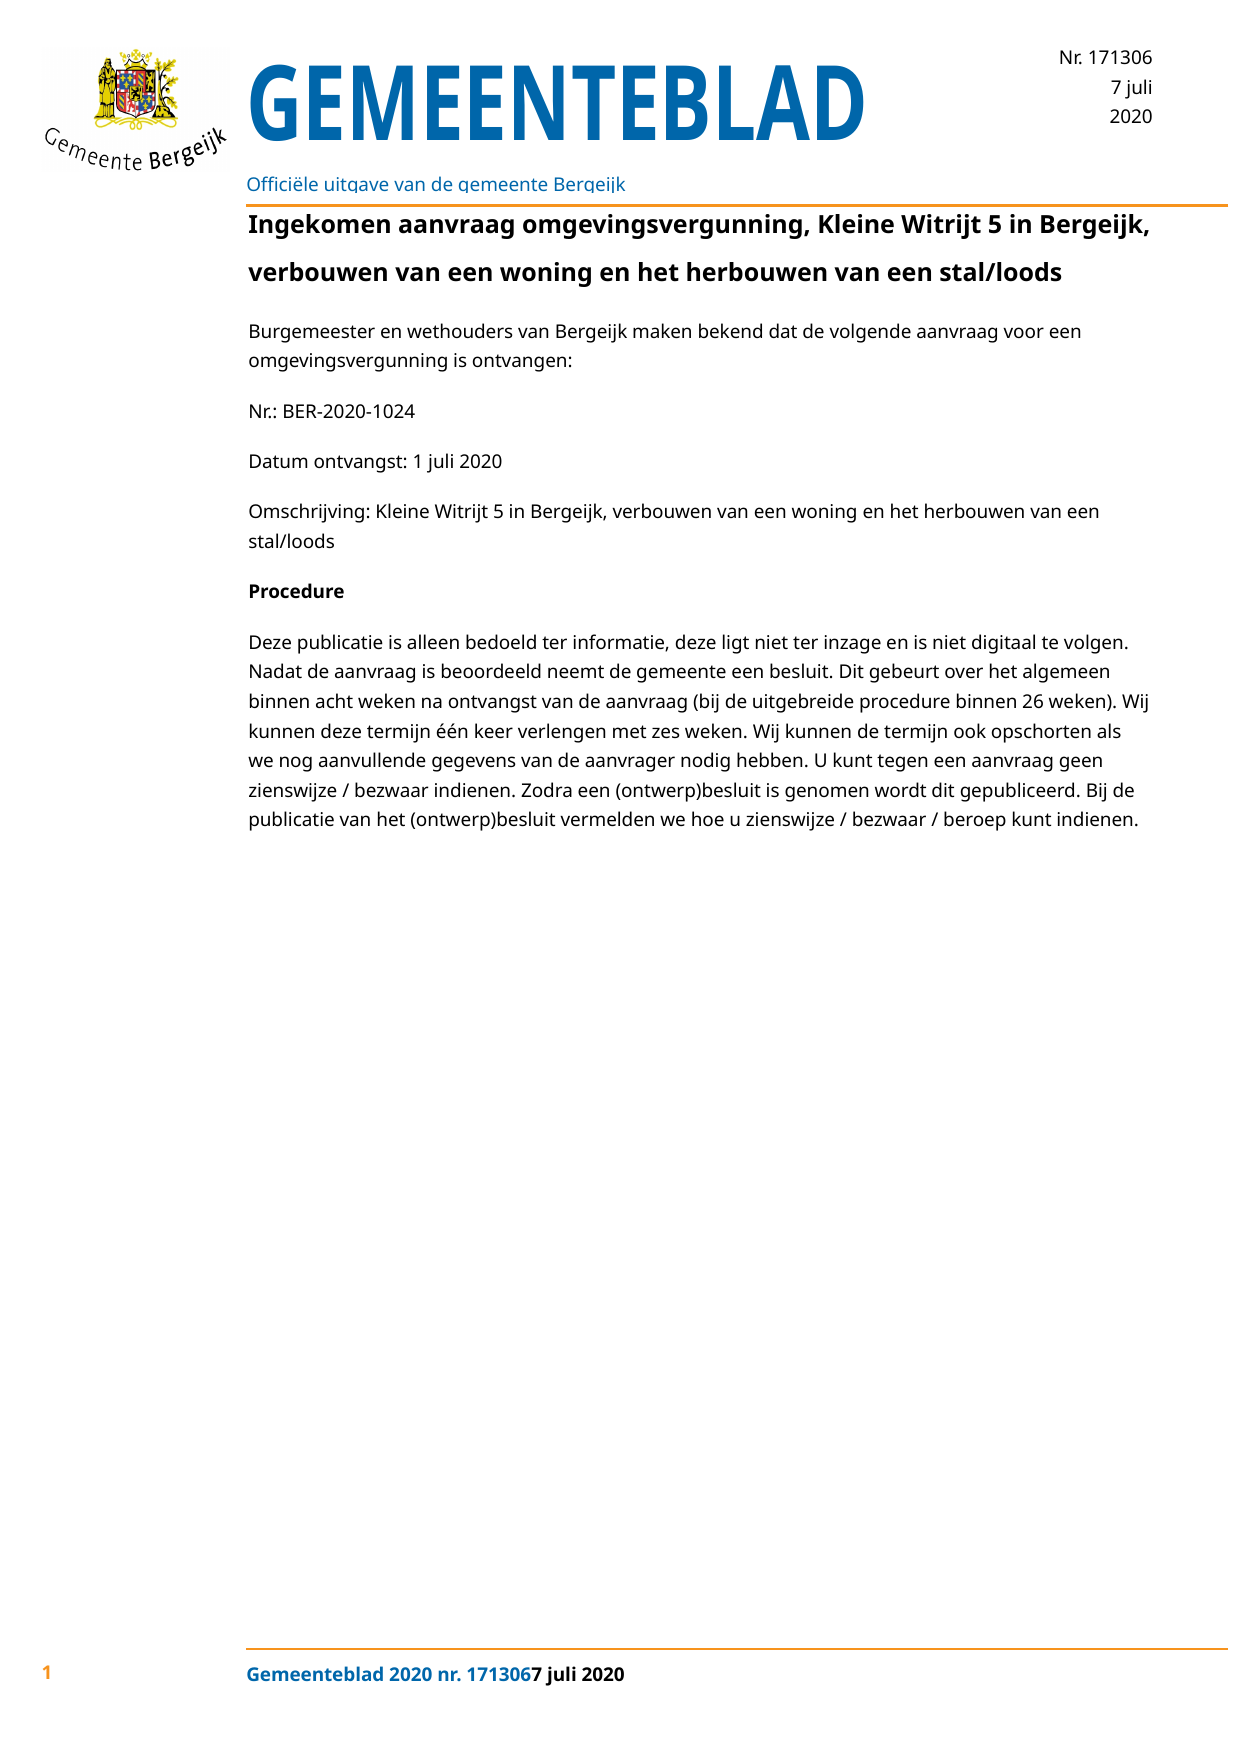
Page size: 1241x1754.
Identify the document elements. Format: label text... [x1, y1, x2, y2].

text Deze publicatie is alleen bedoeld ter informatie, deze ligt niet ter inzage en is niet digitaal te volgen. Nadat de aanvraag is beoordeeld neemt de gemeente een besluit. Dit gebeurt over het algemeen binnen acht weken na ontvangst van de aanvraag (bij de uitgebreide procedure binnen 26 weken). Wij kunnen deze termijn één keer verlengen met zes weken. Wij kunnen de termijn ook opschorten als we nog aanvullende gegevens van de aanvrager nodig hebben. U kunt tegen een aanvraag geen zienswijze / bezwaar indienen. Zodra een (ontwerp)besluit is genomen wordt dit gepubliceerd. Bij de publicatie van het (ontwerp)besluit vermelden we hoe u zienswijze / bezwaar / beroep kunt indienen. [248, 629, 1152, 832]
text Procedure [248, 579, 1152, 604]
picture [41, 47, 231, 172]
text Datum ontvangst: 1 juli 2020 [248, 448, 1152, 474]
text Burgemeester en wethouders van Bergeijk maken bekend dat de volgende aanvraag voor een omgevingsvergunning is ontvangen: [248, 318, 1152, 373]
text Omschrijving: Kleine Witrijt 5 in Bergeijk, verbouwen van een woning en het herbouwen van een stal/loods [248, 499, 1152, 554]
text Nr.: BER-2020-1024 [248, 398, 1152, 424]
text Ingekomen aanvraag omgevingsvergunning, Kleine Witrijt 5 in Bergeijk, verbouwen van een woning en het herbouwen van een stal/loods [248, 207, 1152, 288]
